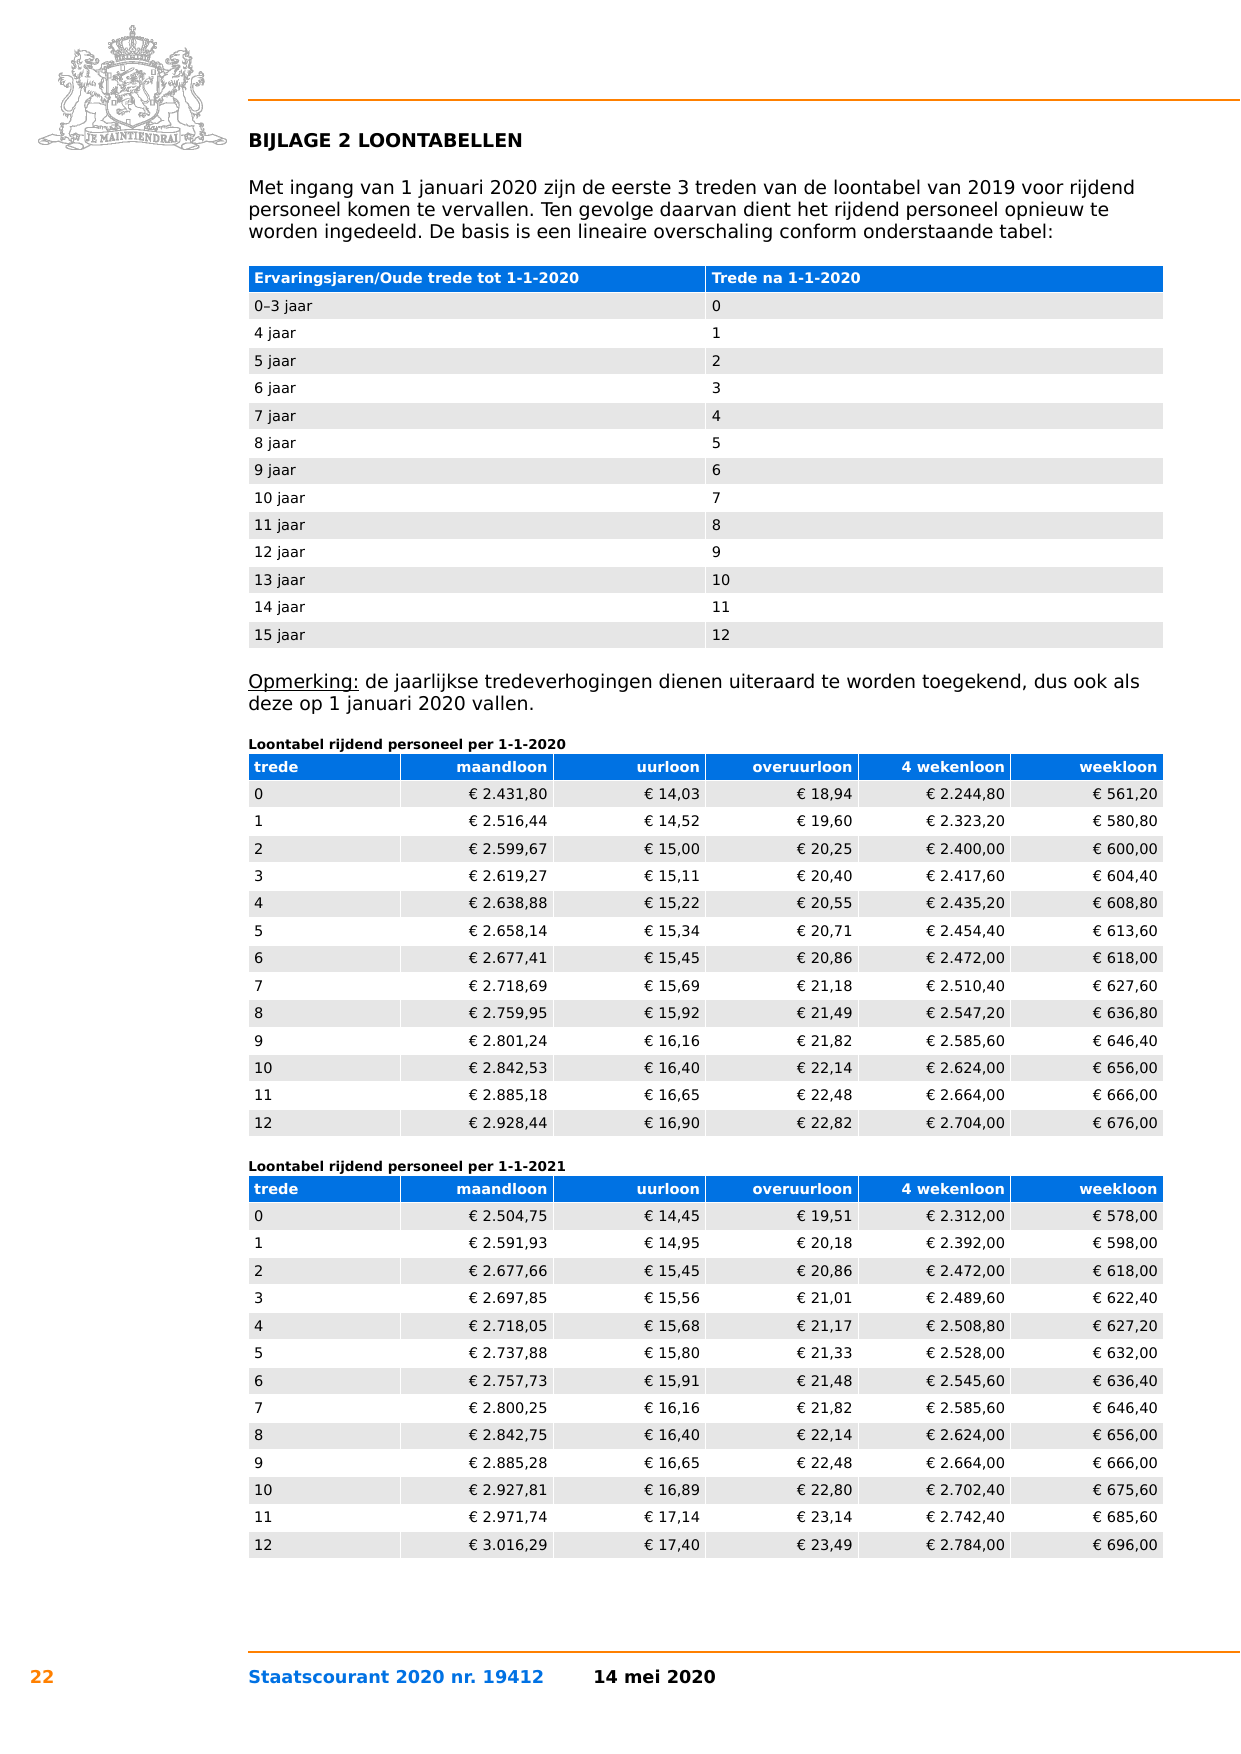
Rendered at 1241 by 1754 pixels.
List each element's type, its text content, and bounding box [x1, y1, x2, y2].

table_cell 15 jaar [249, 622, 705, 648]
table_cell 4 jaar [249, 321, 705, 347]
table_cell uurloon [554, 1176, 705, 1202]
table_cell € 16,40 [554, 1423, 705, 1449]
table_cell € 21,82 [706, 1028, 858, 1054]
table_cell € 2.718,69 [401, 973, 553, 999]
table_cell € 685,60 [1011, 1505, 1163, 1531]
table_cell € 17,14 [554, 1505, 705, 1531]
table_cell € 2.545,60 [859, 1368, 1010, 1394]
table_cell € 2.842,75 [401, 1423, 553, 1449]
table_cell € 2.801,24 [401, 1028, 553, 1054]
table_cell € 618,00 [1011, 946, 1163, 972]
table_cell trede [249, 754, 400, 780]
table_cell 3 [249, 1286, 400, 1312]
table_cell 4 wekenloon [859, 1176, 1010, 1202]
table_cell € 2.591,93 [401, 1231, 553, 1257]
table_cell € 618,00 [1011, 1258, 1163, 1284]
table_cell € 20,86 [706, 1258, 858, 1284]
table_cell € 2.664,00 [859, 1450, 1010, 1476]
table_cell 3 [249, 863, 400, 890]
table_cell maandloon [401, 1176, 553, 1202]
table_header Loontabel rijdend personeel per 1-1-2020 [248, 737, 1163, 753]
table_cell € 2.971,74 [401, 1505, 553, 1531]
table_cell 3 [706, 375, 1163, 402]
table_cell € 627,20 [1011, 1313, 1163, 1339]
table_cell € 22,48 [706, 1450, 858, 1476]
table_cell € 2.677,66 [401, 1258, 553, 1284]
table_cell 1 [706, 321, 1163, 347]
table_cell € 22,82 [706, 1110, 858, 1136]
table_cell 7 [249, 1395, 400, 1421]
table_cell overuurloon [706, 1176, 858, 1202]
table_cell 9 jaar [249, 458, 705, 484]
table_cell € 2.585,60 [859, 1395, 1010, 1421]
table_cell € 20,18 [706, 1231, 858, 1257]
table_cell € 2.927,81 [401, 1477, 553, 1504]
table_cell € 16,65 [554, 1450, 705, 1476]
table_cell € 646,40 [1011, 1028, 1163, 1054]
table_cell 9 [706, 540, 1163, 566]
table_cell € 666,00 [1011, 1450, 1163, 1476]
table_cell € 16,40 [554, 1055, 705, 1081]
table_cell € 2.742,40 [859, 1505, 1010, 1531]
table_cell overuurloon [706, 754, 858, 780]
table_cell 0–3 jaar [249, 293, 705, 319]
table_cell € 15,68 [554, 1313, 705, 1339]
table_cell € 2.677,41 [401, 946, 553, 972]
table_cell € 2.664,00 [859, 1083, 1010, 1109]
table_cell € 15,91 [554, 1368, 705, 1394]
table_cell € 676,00 [1011, 1110, 1163, 1136]
table_cell 2 [706, 348, 1163, 374]
table_header Loontabel rijdend personeel per 1-1-2021 [248, 1159, 1163, 1175]
table_cell € 16,16 [554, 1028, 705, 1054]
table_cell 2 [249, 836, 400, 862]
table_cell € 2.697,85 [401, 1286, 553, 1312]
table_cell € 20,55 [706, 891, 858, 917]
table_cell € 16,16 [554, 1395, 705, 1421]
table_cell € 20,40 [706, 863, 858, 890]
table_cell € 2.885,18 [401, 1083, 553, 1109]
table_cell € 2.472,00 [859, 946, 1010, 972]
table_cell € 15,92 [554, 1000, 705, 1027]
table_cell € 696,00 [1011, 1532, 1163, 1558]
table_cell € 2.392,00 [859, 1231, 1010, 1257]
table_cell € 14,95 [554, 1231, 705, 1257]
table_cell 8 [249, 1423, 400, 1449]
table_cell € 2.510,40 [859, 973, 1010, 999]
table_cell 7 [706, 485, 1163, 511]
table_cell € 2.431,80 [401, 781, 553, 807]
table_cell 7 jaar [249, 403, 705, 429]
table_cell 11 jaar [249, 512, 705, 539]
table_cell 0 [249, 1203, 400, 1230]
table_cell € 2.312,00 [859, 1203, 1010, 1230]
table_cell € 646,40 [1011, 1395, 1163, 1421]
table_cell € 22,80 [706, 1477, 858, 1504]
table_cell € 608,80 [1011, 891, 1163, 917]
table_cell 1 [249, 809, 400, 835]
subtitle BIJLAGE 2 LOONTABELLEN [248, 130, 1163, 152]
table_cell € 561,20 [1011, 781, 1163, 807]
table_cell 10 jaar [249, 485, 705, 511]
table_cell 6 jaar [249, 375, 705, 402]
table_cell € 636,80 [1011, 1000, 1163, 1027]
table_cell 7 [249, 973, 400, 999]
table_cell € 14,03 [554, 781, 705, 807]
table_cell 4 [249, 891, 400, 917]
table_cell € 2.435,20 [859, 891, 1010, 917]
table_cell € 22,48 [706, 1083, 858, 1109]
table_cell € 2.504,75 [401, 1203, 553, 1230]
text Met ingang van 1 januari 2020 zijn de eerste 3 treden van de loontabel van 2019 voor rijdend personeel komen te vervallen. Ten gevolge daarvan dient het rijdend personeel opnieuw te worden ingedeeld. De basis is een lineaire overschaling conform onderstaande tabel: [248, 177, 1163, 243]
table_cell € 2.599,67 [401, 836, 553, 862]
table_cell 4 [706, 403, 1163, 429]
table_cell € 2.759,95 [401, 1000, 553, 1027]
table_cell trede [249, 1176, 400, 1202]
table_cell € 2.489,60 [859, 1286, 1010, 1312]
table_cell € 613,60 [1011, 918, 1163, 944]
table_cell 11 [249, 1505, 400, 1531]
table_cell € 2.454,40 [859, 918, 1010, 944]
table_cell 13 jaar [249, 567, 705, 593]
table_cell € 2.784,00 [859, 1532, 1010, 1558]
table_cell € 2.704,00 [859, 1110, 1010, 1136]
table_cell 10 [249, 1055, 400, 1081]
table_cell 5 [706, 430, 1163, 456]
table_cell € 15,69 [554, 973, 705, 999]
table_cell € 23,49 [706, 1532, 858, 1558]
table_header Trede na 1-1-2020 [706, 266, 1163, 292]
table_cell € 598,00 [1011, 1231, 1163, 1257]
table_cell € 2.928,44 [401, 1110, 553, 1136]
table_cell € 14,45 [554, 1203, 705, 1230]
table_cell 12 [249, 1110, 400, 1136]
table_cell € 2.547,20 [859, 1000, 1010, 1027]
table_cell € 2.585,60 [859, 1028, 1010, 1054]
table_cell € 14,52 [554, 809, 705, 835]
table_cell € 22,14 [706, 1055, 858, 1081]
table_cell weekloon [1011, 754, 1163, 780]
table_cell € 21,48 [706, 1368, 858, 1394]
table_cell 1 [249, 1231, 400, 1257]
table_cell € 2.417,60 [859, 863, 1010, 890]
table_cell 0 [249, 781, 400, 807]
table_cell € 16,90 [554, 1110, 705, 1136]
table_cell 12 [249, 1532, 400, 1558]
table_cell € 16,65 [554, 1083, 705, 1109]
table_cell € 15,00 [554, 836, 705, 862]
table_cell 6 [706, 458, 1163, 484]
table_cell € 21,33 [706, 1340, 858, 1367]
table_cell weekloon [1011, 1176, 1163, 1202]
table_cell 10 [249, 1477, 400, 1504]
table_cell € 2.508,80 [859, 1313, 1010, 1339]
table_cell € 675,60 [1011, 1477, 1163, 1504]
table_cell € 17,40 [554, 1532, 705, 1558]
table_cell € 2.842,53 [401, 1055, 553, 1081]
table_cell € 15,45 [554, 1258, 705, 1284]
table_cell € 22,14 [706, 1423, 858, 1449]
table_cell € 2.702,40 [859, 1477, 1010, 1504]
table_cell € 15,11 [554, 863, 705, 890]
table_cell € 2.624,00 [859, 1423, 1010, 1449]
table_cell € 19,60 [706, 809, 858, 835]
table_cell € 2.528,00 [859, 1340, 1010, 1367]
table_cell € 18,94 [706, 781, 858, 807]
table_cell 12 jaar [249, 540, 705, 566]
table_cell € 636,40 [1011, 1368, 1163, 1394]
table_cell € 2.619,27 [401, 863, 553, 890]
table_cell € 2.244,80 [859, 781, 1010, 807]
table_cell maandloon [401, 754, 553, 780]
table_cell € 2.638,88 [401, 891, 553, 917]
table_cell € 21,01 [706, 1286, 858, 1312]
table_cell € 627,60 [1011, 973, 1163, 999]
table_cell € 15,45 [554, 946, 705, 972]
table_cell 9 [249, 1450, 400, 1476]
table_cell 8 jaar [249, 430, 705, 456]
table_cell € 20,86 [706, 946, 858, 972]
table_cell 5 jaar [249, 348, 705, 374]
table_cell 2 [249, 1258, 400, 1284]
text Opmerking: de jaarlijkse tredeverhogingen dienen uiteraard te worden toegekend, dus ook als deze op 1 januari 2020 vallen. [248, 671, 1163, 715]
table_cell € 580,80 [1011, 809, 1163, 835]
table_cell 11 [249, 1083, 400, 1109]
table_cell € 19,51 [706, 1203, 858, 1230]
table_cell € 2.737,88 [401, 1340, 553, 1367]
table_cell € 604,40 [1011, 863, 1163, 890]
table_cell € 632,00 [1011, 1340, 1163, 1367]
table_cell € 600,00 [1011, 836, 1163, 862]
table_cell 8 [706, 512, 1163, 539]
table_cell 9 [249, 1028, 400, 1054]
table_cell 12 [706, 622, 1163, 648]
table_cell € 656,00 [1011, 1423, 1163, 1449]
table_cell € 23,14 [706, 1505, 858, 1531]
table_cell € 21,17 [706, 1313, 858, 1339]
table_cell € 2.323,20 [859, 809, 1010, 835]
table_cell 10 [706, 567, 1163, 593]
picture [38, 25, 227, 150]
table_cell € 15,80 [554, 1340, 705, 1367]
table_cell € 15,22 [554, 891, 705, 917]
table_cell 11 [706, 595, 1163, 621]
table_cell 0 [706, 293, 1163, 319]
table_cell € 2.718,05 [401, 1313, 553, 1339]
table_cell € 2.624,00 [859, 1055, 1010, 1081]
table_cell € 3.016,29 [401, 1532, 553, 1558]
table_cell € 16,89 [554, 1477, 705, 1504]
table_cell € 622,40 [1011, 1286, 1163, 1312]
table_cell € 21,82 [706, 1395, 858, 1421]
table_cell 4 [249, 1313, 400, 1339]
table_cell € 15,56 [554, 1286, 705, 1312]
table_cell 14 jaar [249, 595, 705, 621]
table_cell € 2.658,14 [401, 918, 553, 944]
table_cell € 21,18 [706, 973, 858, 999]
table_cell € 2.516,44 [401, 809, 553, 835]
table_cell € 20,71 [706, 918, 858, 944]
table_cell 5 [249, 1340, 400, 1367]
table_cell 8 [249, 1000, 400, 1027]
table_cell 6 [249, 1368, 400, 1394]
table_header Ervaringsjaren/Oude trede tot 1-1-2020 [249, 266, 705, 292]
table_cell € 578,00 [1011, 1203, 1163, 1230]
table_cell € 666,00 [1011, 1083, 1163, 1109]
table_cell € 656,00 [1011, 1055, 1163, 1081]
table_cell € 2.472,00 [859, 1258, 1010, 1284]
table_cell € 21,49 [706, 1000, 858, 1027]
table_cell 4 wekenloon [859, 754, 1010, 780]
table_cell € 2.800,25 [401, 1395, 553, 1421]
table_cell € 2.885,28 [401, 1450, 553, 1476]
table_cell 5 [249, 918, 400, 944]
table_cell € 15,34 [554, 918, 705, 944]
table_cell 6 [249, 946, 400, 972]
table_cell € 2.757,73 [401, 1368, 553, 1394]
table_cell uurloon [554, 754, 705, 780]
table_cell € 20,25 [706, 836, 858, 862]
table_cell € 2.400,00 [859, 836, 1010, 862]
